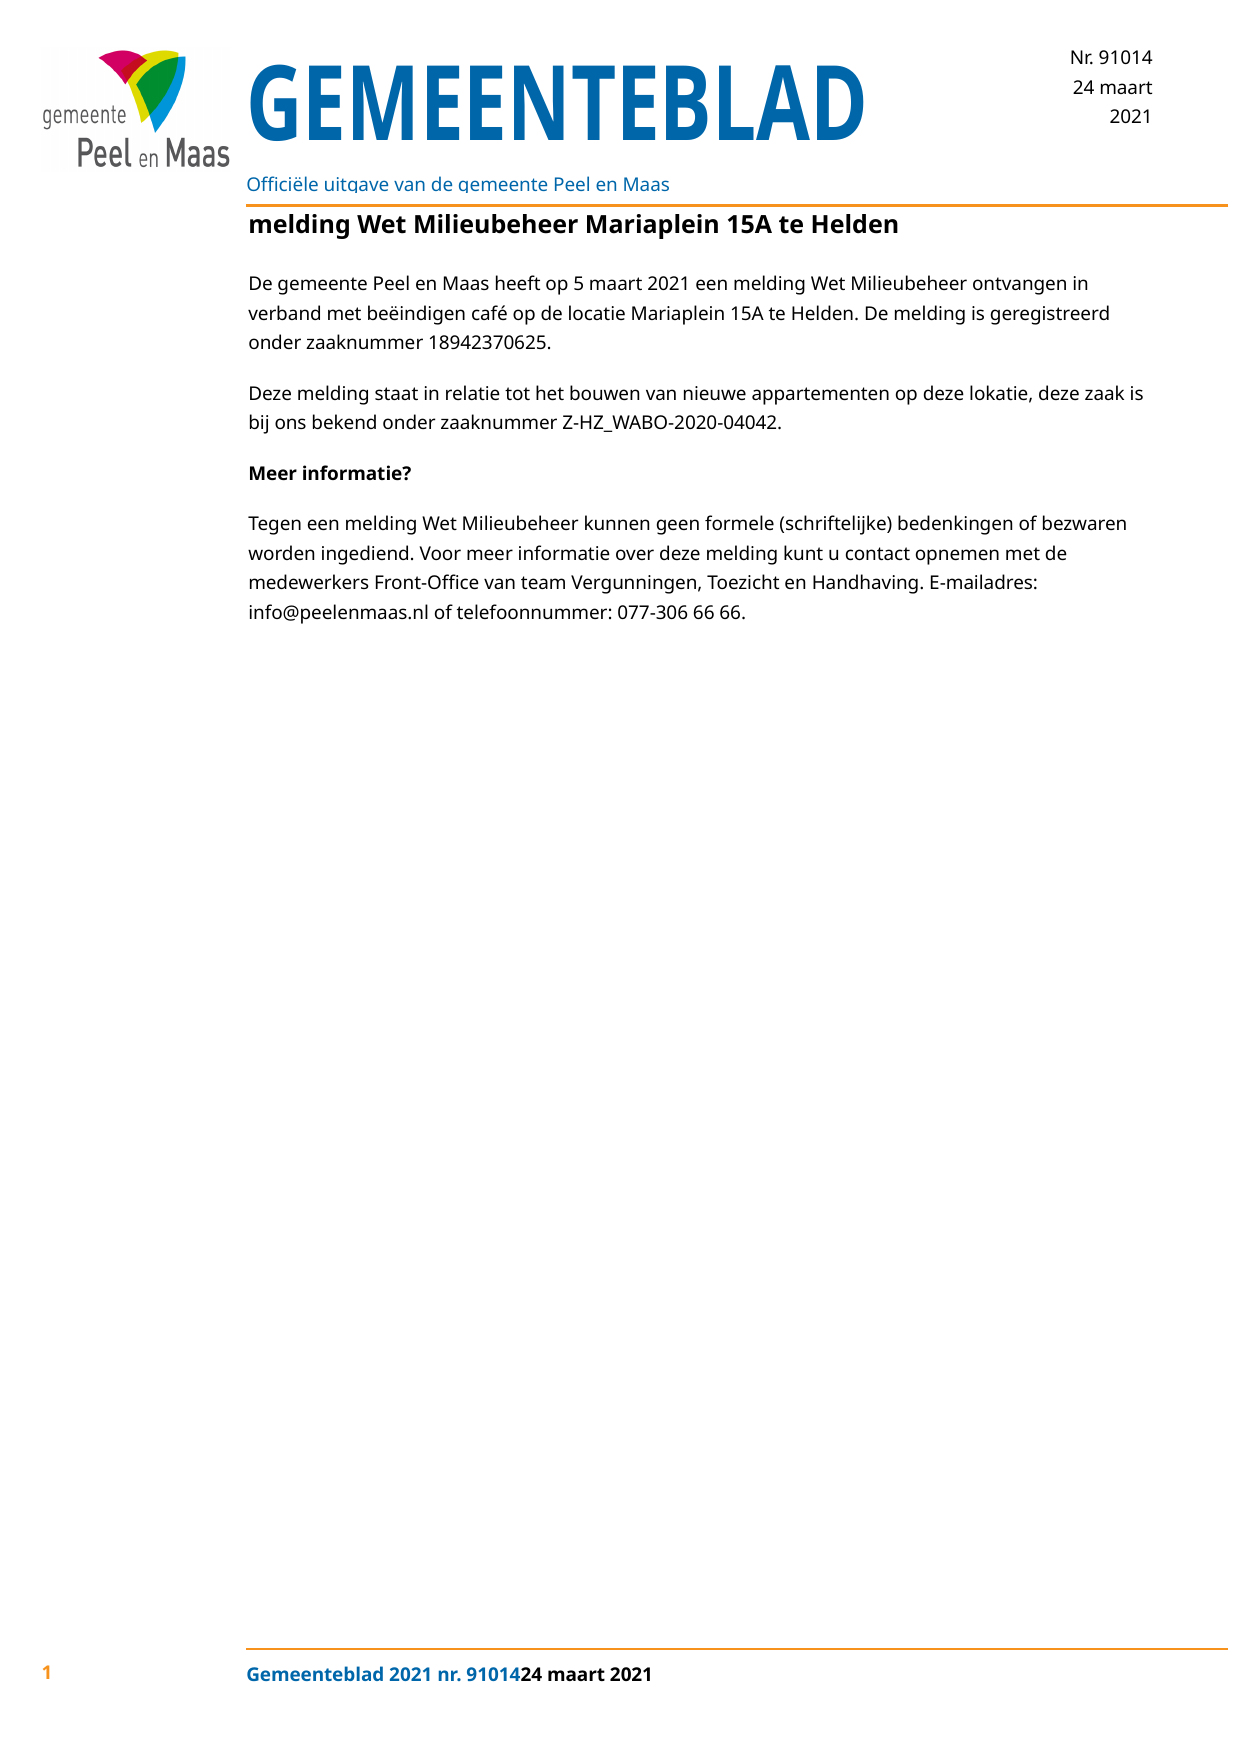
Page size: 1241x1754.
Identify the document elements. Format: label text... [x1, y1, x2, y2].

text Tegen een melding Wet Milieubeheer kunnen geen formele (schriftelijke) bedenkingen of bezwaren worden ingediend. Voor meer informatie over deze melding kunt u contact opnemen met de medewerkers Front-Office van team Vergunningen, Toezicht en Handhaving. E-mailadres: info@peelenmaas.nl of telefoonnummer: 077-306 66 66. [248, 510, 1152, 625]
text melding Wet Milieubeheer Mariaplein 15A te Helden [248, 207, 1152, 241]
text Meer informatie? [248, 460, 1152, 486]
text De gemeente Peel en Maas heeft op 5 maart 2021 een melding Wet Milieubeheer ontvangen in verband met beëindigen café op de locatie Mariaplein 15A te Helden. De melding is geregistreerd onder zaaknummer 18942370625. [248, 270, 1152, 355]
text Deze melding staat in relatie tot het bouwen van nieuwe appartementen op deze lokatie, deze zaak is bij ons bekend onder zaaknummer Z-HZ_WABO-2020-04042. [248, 380, 1152, 435]
picture [41, 47, 231, 172]
